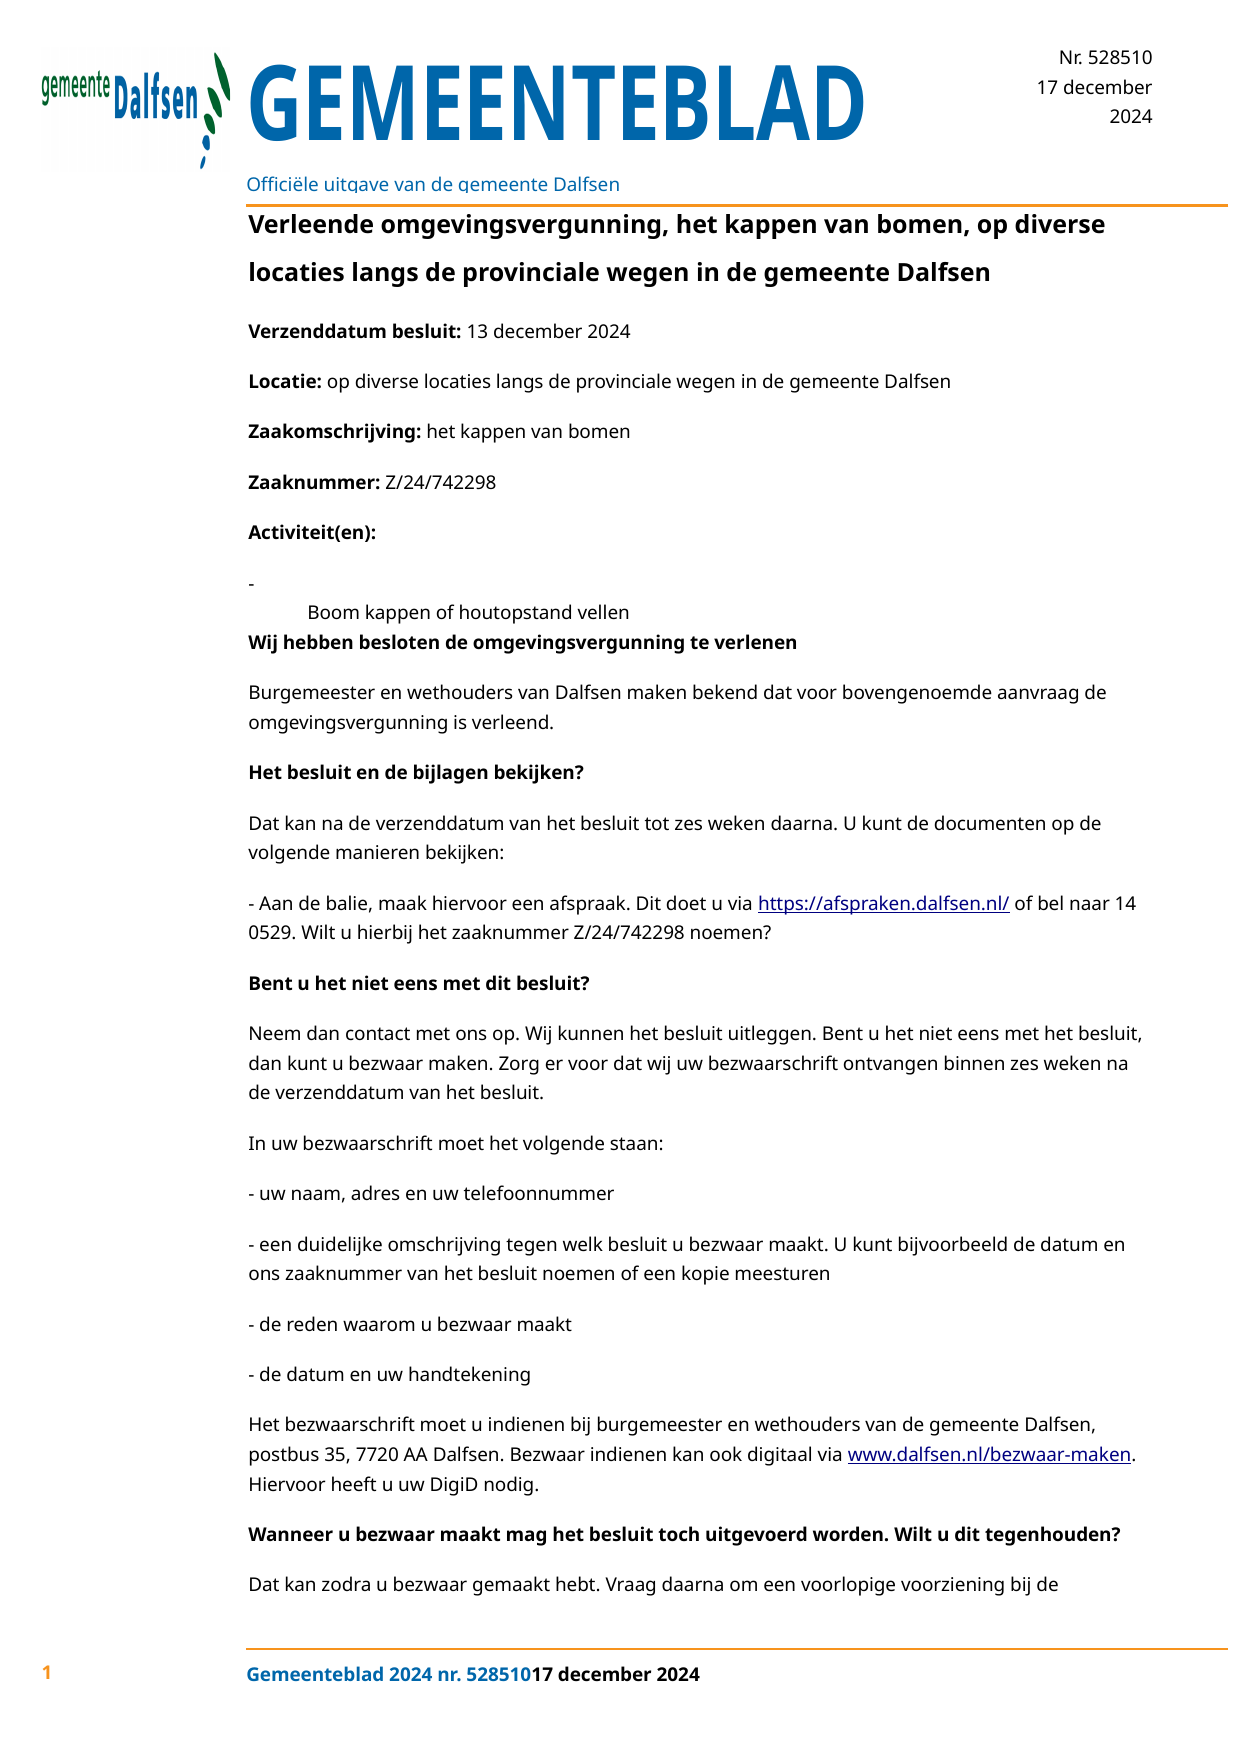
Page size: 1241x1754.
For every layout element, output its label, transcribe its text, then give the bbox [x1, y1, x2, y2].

text - een duidelijke omschrijving tegen welk besluit u bezwaar maakt. U kunt bijvoorbeeld de datum en ons zaaknummer van het besluit noemen of een kopie meesturen [248, 1231, 1152, 1286]
text Verzenddatum besluit: 13 december 2024 [248, 318, 1152, 344]
text - de reden waarom u bezwaar maakt [248, 1311, 1152, 1337]
text Wanneer u bezwaar maakt mag het besluit toch uitgevoerd worden. Wilt u dit tegenhouden? [248, 1521, 1152, 1547]
list Boom kappen of houtopstand vellen [248, 599, 1152, 625]
text Zaaknummer: Z/24/742298 [248, 469, 1152, 495]
text Het bezwaarschrift moet u indienen bij burgemeester en wethouders van de gemeente Dalfsen, postbus 35, 7720 AA Dalfsen. Bezwaar indienen kan ook digitaal via www.dalfsen.nl/bezwaar-maken. Hiervoor heeft u uw DigiD nodig. [248, 1412, 1152, 1497]
text - Aan de balie, maak hiervoor een afspraak. Dit doet u via https://afspraken.dalfsen.nl/ of bel naar 14 0529. Wilt u hierbij het zaaknummer Z/24/742298 noemen? [248, 890, 1152, 945]
text - uw naam, adres en uw telefoonnummer [248, 1180, 1152, 1206]
text Activiteit(en): [248, 519, 1152, 545]
text Verleende omgevingsvergunning, het kappen van bomen, op diverse locaties langs de provinciale wegen in de gemeente Dalfsen [248, 207, 1152, 288]
text Burgemeester en wethouders van Dalfsen maken bekend dat voor bovengenoemde aanvraag de omgevingsvergunning is verleend. [248, 679, 1152, 735]
text - de datum en uw handtekening [248, 1361, 1152, 1387]
text Dat kan na de verzenddatum van het besluit tot zes weken daarna. U kunt de documenten op de volgende manieren bekijken: [248, 810, 1152, 865]
picture [41, 47, 231, 172]
text Wij hebben besloten de omgevingsvergunning te verlenen [248, 629, 1152, 655]
text In uw bezwaarschrift moet het volgende staan: [248, 1130, 1152, 1156]
text Het besluit en de bijlagen bekijken? [248, 759, 1152, 785]
text Locatie: op diverse locaties langs de provinciale wegen in de gemeente Dalfsen [248, 368, 1152, 394]
text Neem dan contact met ons op. Wij kunnen het besluit uitleggen. Bent u het niet eens met het besluit, dan kunt u bezwaar maken. Zorg er voor dat wij uw bezwaarschrift ontvangen binnen zes weken na de verzenddatum van het besluit. [248, 1020, 1152, 1105]
text Dat kan zodra u bezwaar gemaakt hebt. Vraag daarna om een voorlopige voorziening bij de [248, 1572, 1152, 1597]
text Bent u het niet eens met dit besluit? [248, 970, 1152, 996]
text Zaakomschrijving: het kappen van bomen [248, 419, 1152, 444]
